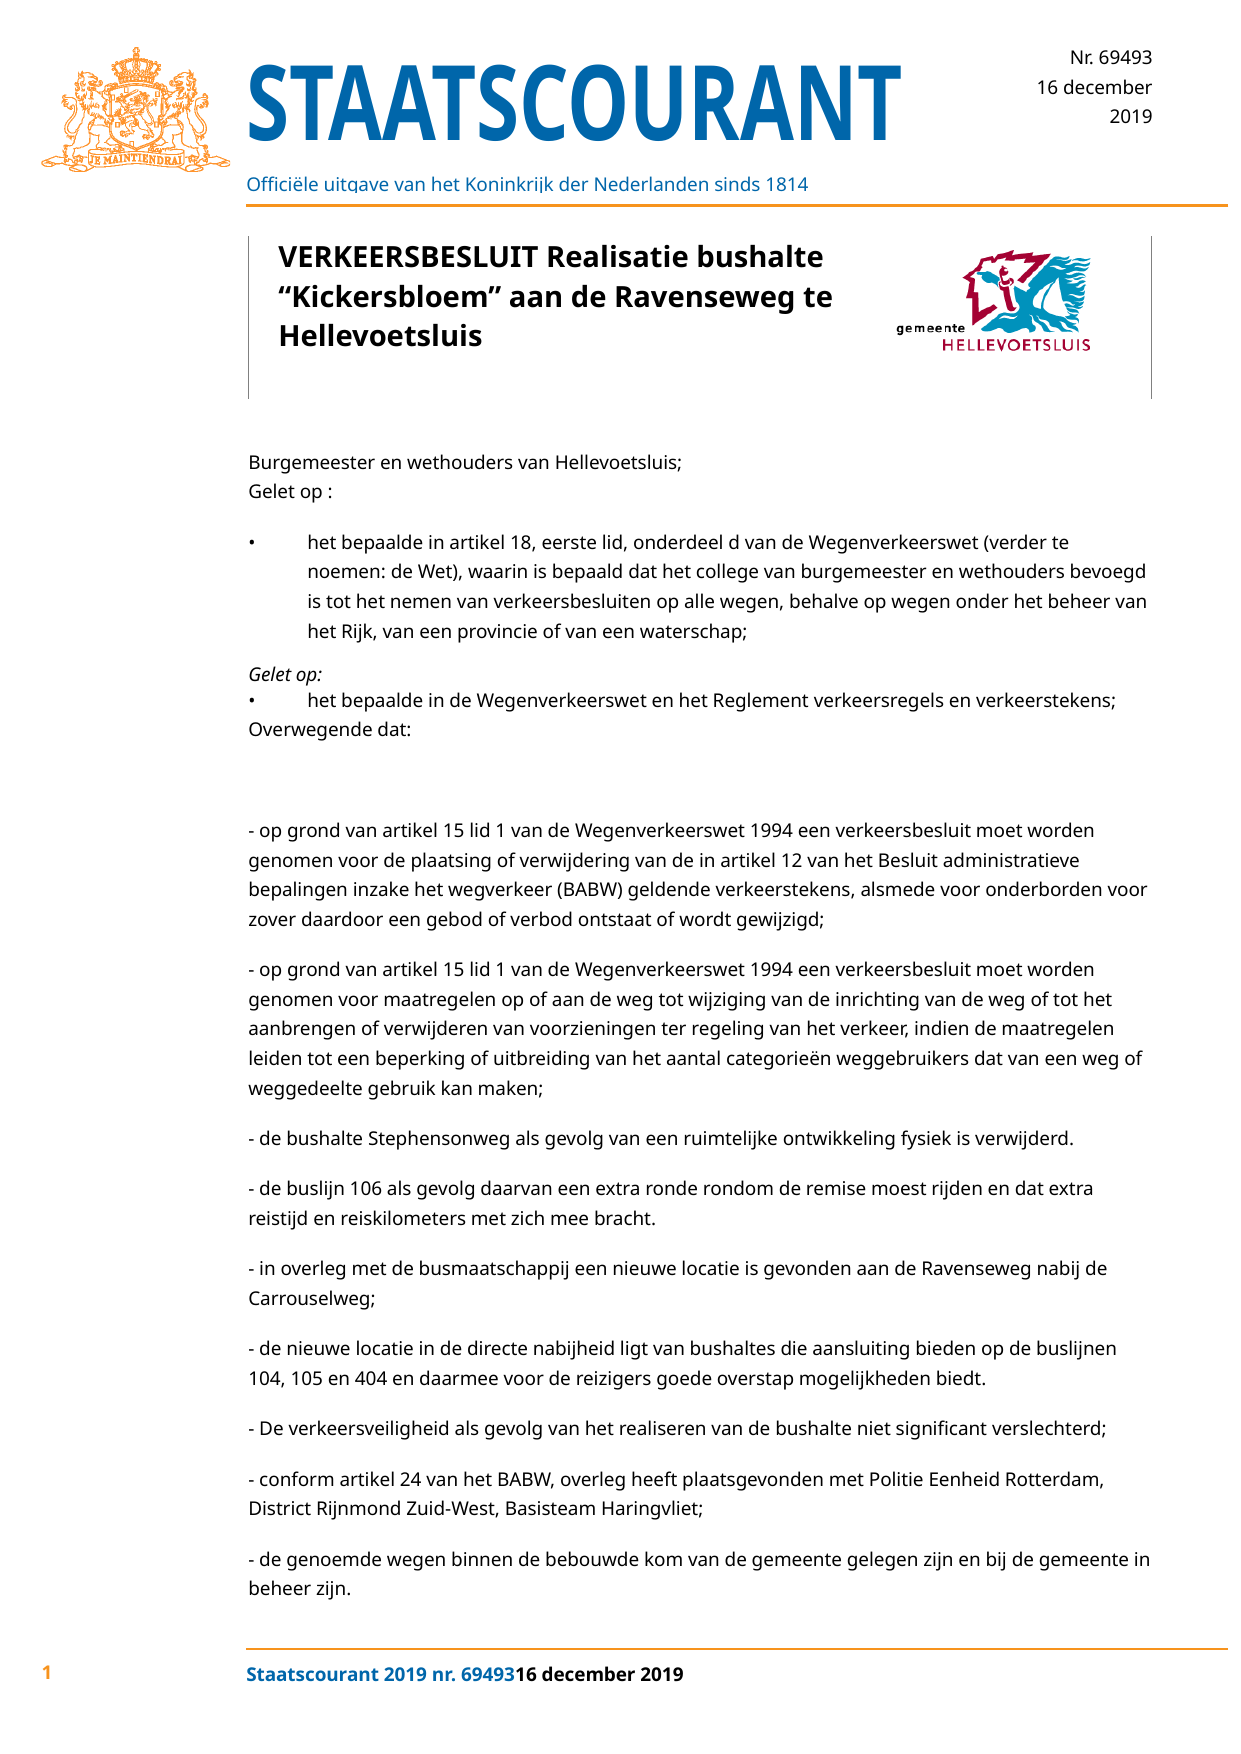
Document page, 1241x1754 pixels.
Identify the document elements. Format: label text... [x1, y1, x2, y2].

text Burgemeester en wethouders van Hellevoetsluis; [248, 449, 1152, 475]
text - de nieuwe locatie in de directe nabijheid ligt van bushaltes die aansluiting bieden op de buslijnen 104, 105 en 404 en daarmee voor de reizigers goede overstap mogelijkheden biedt. [248, 1336, 1152, 1391]
text Overwegende dat: [248, 716, 1152, 742]
text - De verkeersveiligheid als gevolg van het realiseren van de bushalte niet significant verslechterd; [248, 1416, 1152, 1441]
text - conform artikel 24 van het BABW, overleg heeft plaatsgevonden met Politie Eenheid Rotterdam, District Rijnmond Zuid-West, Basisteam Haringvliet; [248, 1466, 1152, 1521]
text Gelet op: [248, 661, 1152, 687]
text - de genoemde wegen binnen de bebouwde kom van de gemeente gelegen zijn en bij de gemeente in beheer zijn. [248, 1546, 1152, 1601]
text - de bushalte Stephensonweg als gevolg van een ruimtelijke ontwikkeling fysiek is verwijderd. [248, 1125, 1152, 1151]
picture [41, 47, 231, 172]
text Gelet op : [248, 479, 1152, 504]
table_header [850, 236, 1151, 399]
text - op grond van artikel 15 lid 1 van de Wegenverkeerswet 1994 een verkeersbesluit moet worden genomen voor de plaatsing of verwijdering van de in artikel 12 van het Besluit administratieve bepalingen inzake het wegverkeer (BABW) geldende verkeerstekens, alsmede voor onderborden voor zover daardoor een gebod of verbod ontstaat of wordt gewijzigd; [248, 817, 1152, 932]
text - in overleg met de busmaatschappij een nieuwe locatie is gevonden aan de Ravenseweg nabij de Carrouselweg; [248, 1256, 1152, 1311]
text - de buslijn 106 als gevolg daarvan een extra ronde rondom de remise moest rijden en dat extra reistijd en reiskilometers met zich mee bracht. [248, 1176, 1152, 1231]
picture [882, 236, 1119, 374]
table_header VERKEERSBESLUIT Realisatie bushalte “Kickersbloem” aan de Ravenseweg te Hellevoetsluis [249, 236, 850, 399]
list het bepaalde in de Wegenverkeerswet en het Reglement verkeersregels en verkeerstekens; [248, 687, 1152, 712]
text - op grond van artikel 15 lid 1 van de Wegenverkeerswet 1994 een verkeersbesluit moet worden genomen voor maatregelen op of aan de weg tot wijziging van de inrichting van de weg of tot het aanbrengen of verwijderen van voorzieningen ter regeling van het verkeer, indien de maatregelen leiden tot een beperking of uitbreiding van het aantal categorieën weggebruikers dat van een weg of weggedeelte gebruik kan maken; [248, 956, 1152, 1100]
list het bepaalde in artikel 18, eerste lid, onderdeel d van de Wegenverkeerswet (verder te noemen: de Wet), waarin is bepaald dat het college van burgemeester en wethouders bevoegd is tot het nemen van verkeersbesluiten op alle wegen, behalve op wegen onder het beheer van het Rijk, van een provincie of van een waterschap; [248, 529, 1152, 644]
